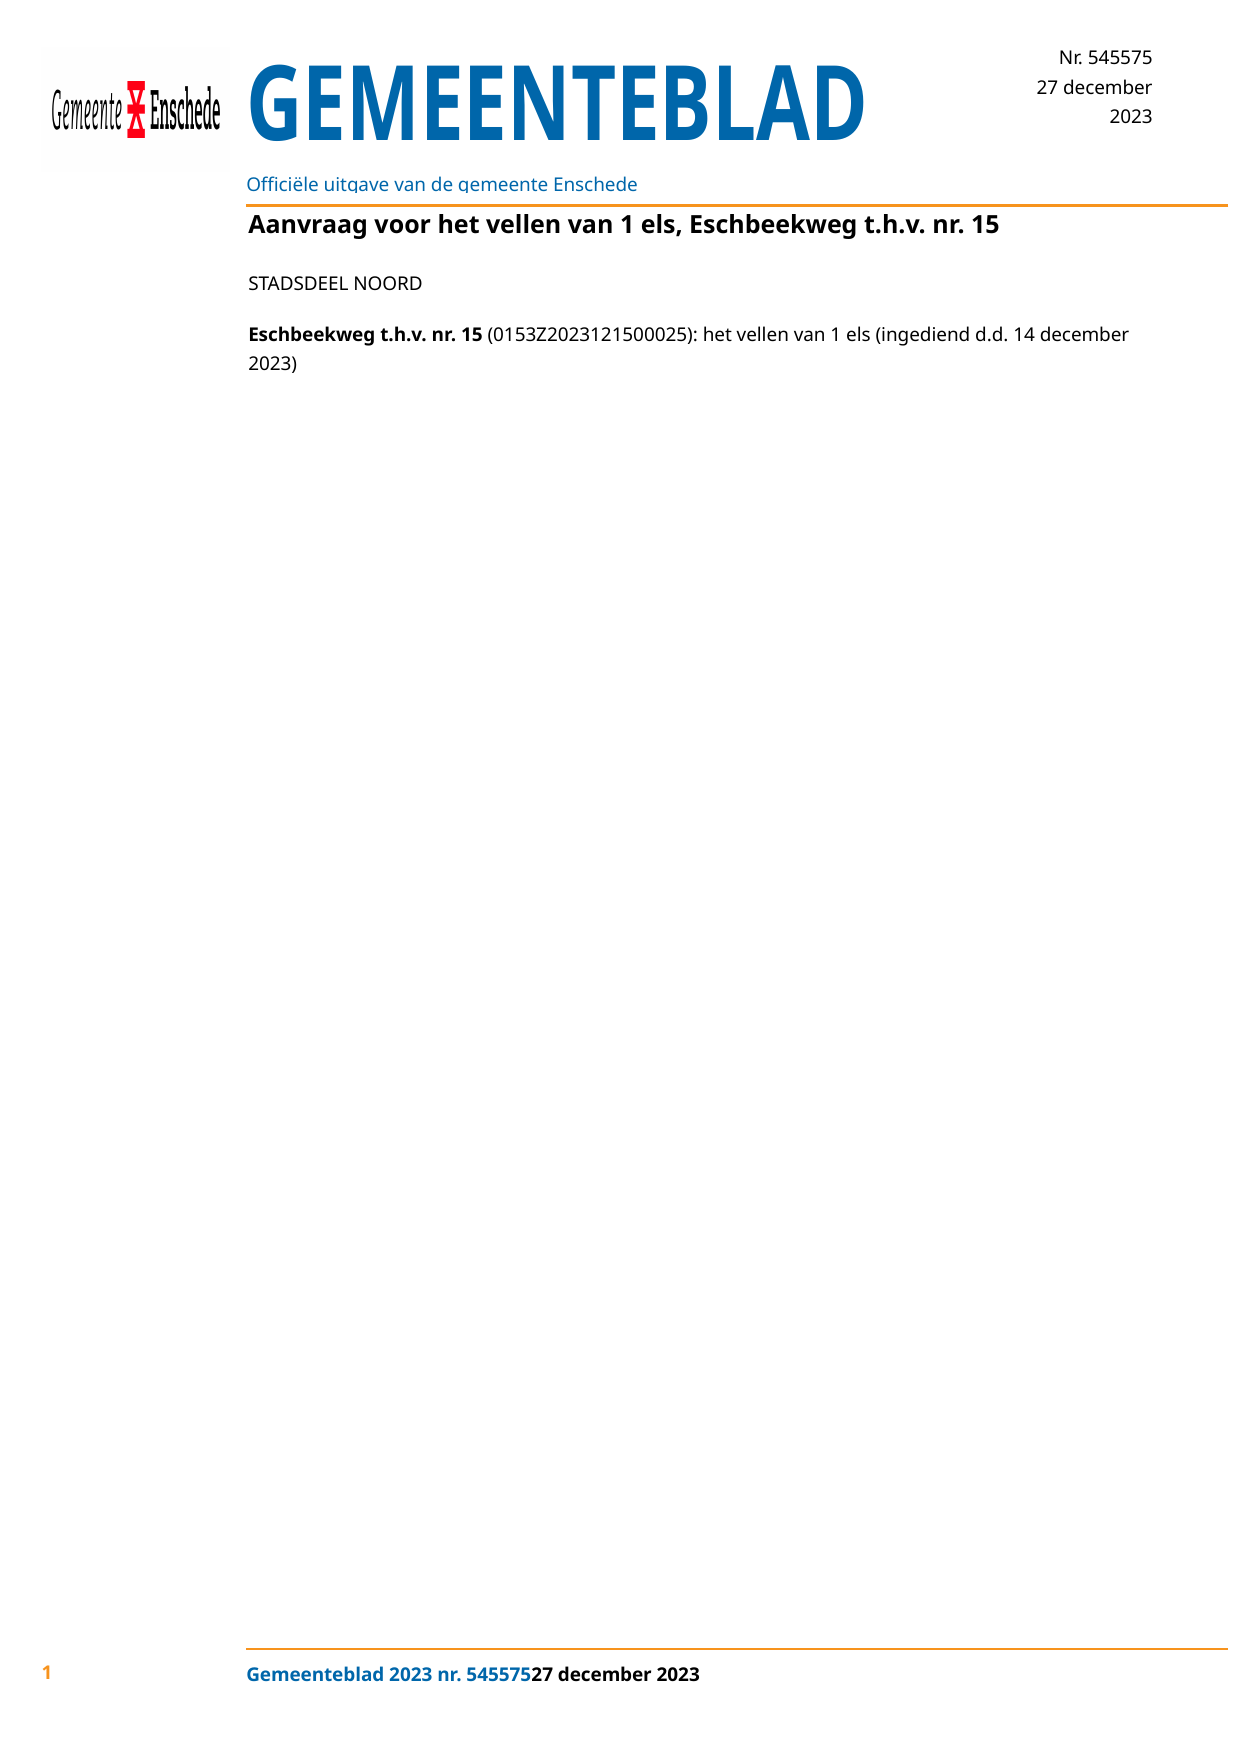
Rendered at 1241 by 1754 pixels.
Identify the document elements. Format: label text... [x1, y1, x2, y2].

text STADSDEEL NOORD [248, 270, 1152, 296]
picture [41, 47, 231, 172]
text Eschbeekweg t.h.v. nr. 15 (0153Z2023121500025): het vellen van 1 els (ingediend d.d. 14 december 2023) [248, 321, 1152, 376]
text Aanvraag voor het vellen van 1 els, Eschbeekweg t.h.v. nr. 15 [248, 207, 1152, 241]
